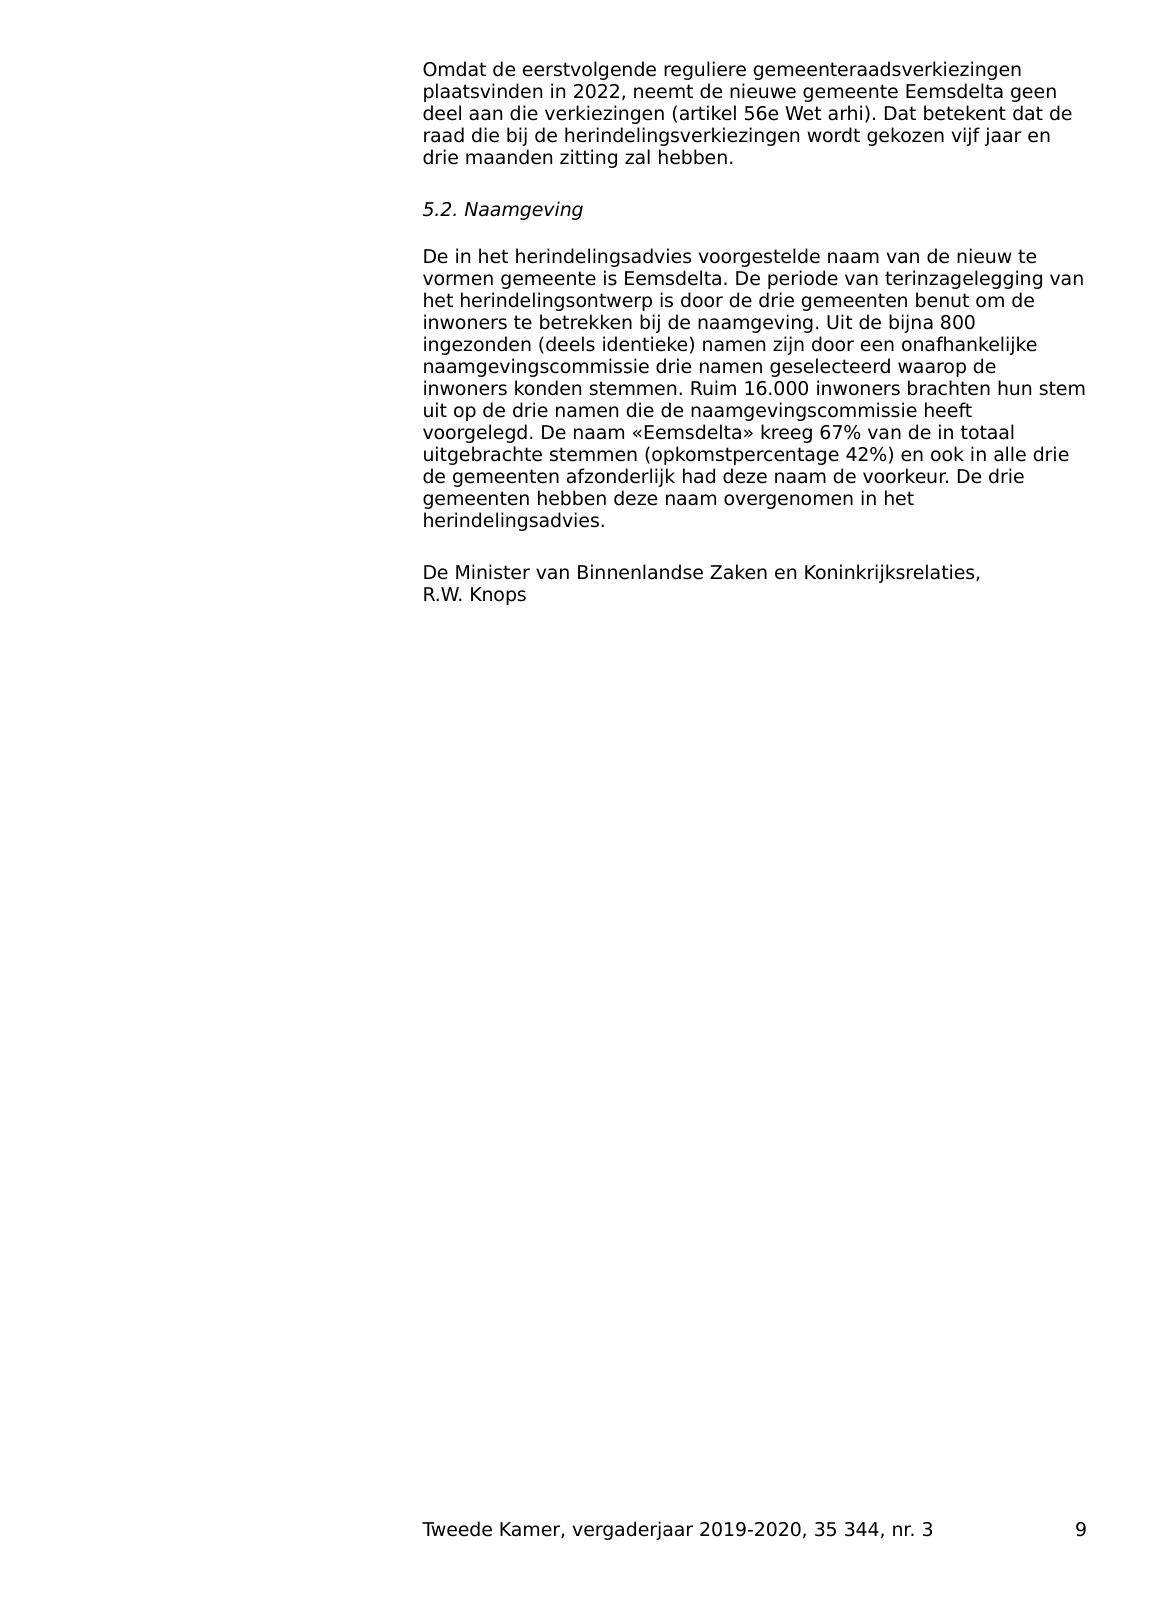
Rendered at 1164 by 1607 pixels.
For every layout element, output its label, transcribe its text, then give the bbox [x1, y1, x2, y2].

text De Minister van Binnenlandse Zaken en Koninkrijksrelaties, R.W. Knops [422, 562, 1087, 606]
subtitle 5.2. Naamgeving [422, 199, 1087, 221]
text Omdat de eerstvolgende reguliere gemeenteraadsverkiezingen plaatsvinden in 2022, neemt de nieuwe gemeente Eemsdelta geen deel aan die verkiezingen (artikel 56e Wet arhi). Dat betekent dat de raad die bij de herindelingsverkiezingen wordt gekozen vijf jaar en drie maanden zitting zal hebben. [422, 59, 1087, 169]
text De in het herindelingsadvies voorgestelde naam van de nieuw te vormen gemeente is Eemsdelta. De periode van terinzagelegging van het herindelingsontwerp is door de drie gemeenten benut om de inwoners te betrekken bij de naamgeving. Uit de bijna 800 ingezonden (deels identieke) namen zijn door een onafhankelijke naamgevingscommissie drie namen geselecteerd waarop de inwoners konden stemmen. Ruim 16.000 inwoners brachten hun stem uit op de drie namen die de naamgevingscommissie heeft voorgelegd. De naam «Eemsdelta» kreeg 67% van de in totaal uitgebrachte stemmen (opkomstpercentage 42%) en ook in alle drie de gemeenten afzonderlijk had deze naam de voorkeur. De drie gemeenten hebben deze naam overgenomen in het herindelingsadvies. [422, 246, 1087, 532]
